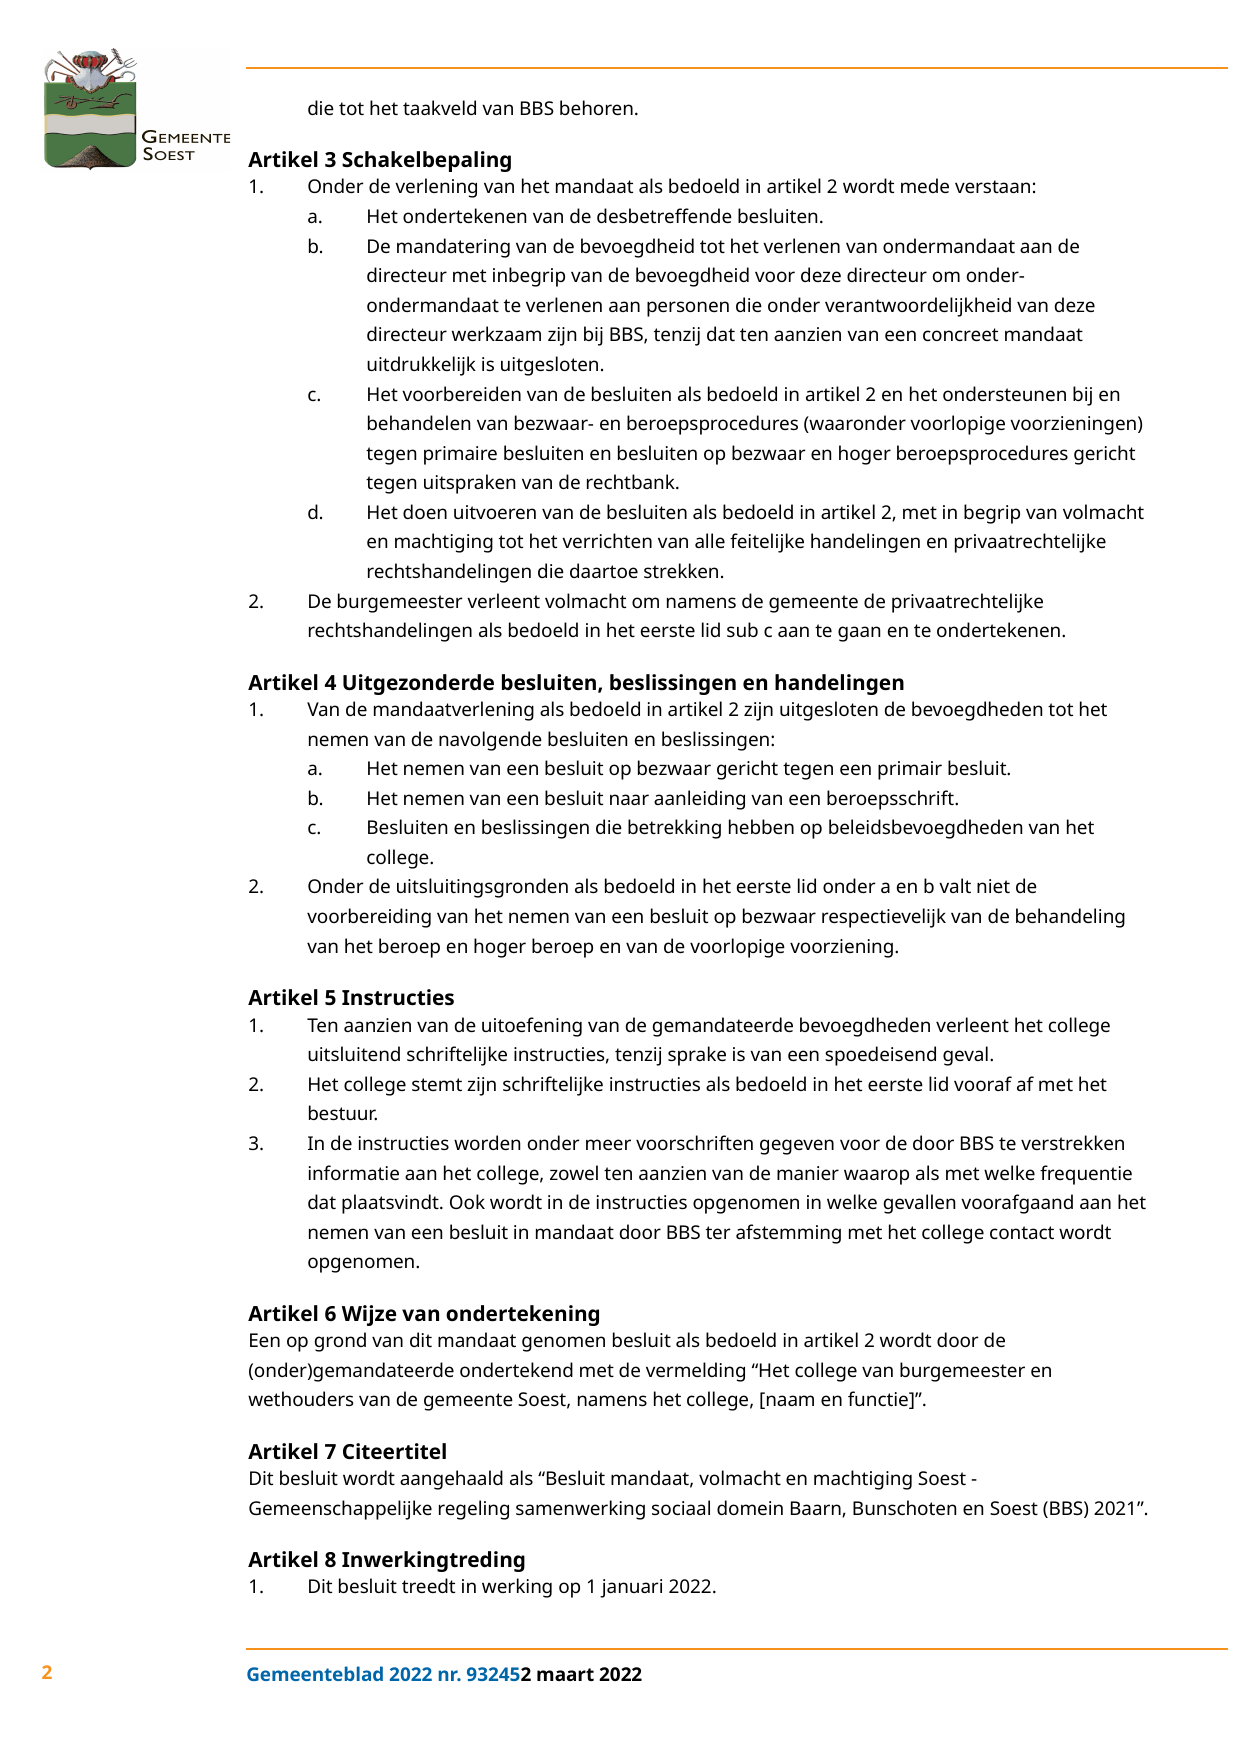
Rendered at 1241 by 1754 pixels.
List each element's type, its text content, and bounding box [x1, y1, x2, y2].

list Het college stemt zijn schriftelijke instructies als bedoeld in het eerste lid vooraf af met het bestuur. [248, 1071, 1152, 1126]
text Artikel 3 Schakelbepaling [248, 145, 1152, 174]
text Artikel 5 Instructies [248, 983, 1152, 1012]
list Onder de verlening van het mandaat als bedoeld in artikel 2 wordt mede verstaan: [248, 174, 1152, 199]
list Het ondertekenen van de desbetreffende besluiten. [307, 203, 1152, 229]
list Het voorbereiden van de besluiten als bedoeld in artikel 2 en het ondersteunen bij en behandelen van bezwaar- en beroepsprocedures (waaronder voorlopige voorzieningen) tegen primaire besluiten en besluiten op bezwaar en hoger beroepsprocedures gericht tegen uitspraken van de rechtbank. [307, 381, 1152, 495]
list Het doen uitvoeren van de besluiten als bedoeld in artikel 2, met in begrip van volmacht en machtiging tot het verrichten van alle feitelijke handelingen en privaatrechtelijke rechtshandelingen die daartoe strekken. [307, 499, 1152, 584]
text Een op grond van dit mandaat genomen besluit als bedoeld in artikel 2 wordt door de (onder)gemandateerde ondertekend met de vermelding “Het college van burgemeester en wethouders van de gemeente Soest, namens het college, [naam en functie]”. [248, 1327, 1152, 1412]
list Dit besluit treedt in werking op 1 januari 2022. [248, 1574, 1152, 1599]
list die tot het taakveld van BBS behoren. [248, 95, 1152, 121]
list Het nemen van een besluit naar aanleiding van een beroepsschrift. [307, 785, 1152, 811]
text Artikel 7 Citeertitel [248, 1437, 1152, 1465]
list De burgemeester verleent volmacht om namens de gemeente de privaatrechtelijke rechtshandelingen als bedoeld in het eerste lid sub c aan te gaan en te ondertekenen. [248, 588, 1152, 643]
list Het nemen van een besluit op bezwaar gericht tegen een primair besluit. [307, 755, 1152, 781]
text Artikel 8 Inwerkingtreding [248, 1545, 1152, 1574]
list In de instructies worden onder meer voorschriften gegeven voor de door BBS te verstrekken informatie aan het college, zowel ten aanzien van de manier waarop als met welke frequentie dat plaatsvindt. Ook wordt in de instructies opgenomen in welke gevallen voorafgaand aan het nemen van een besluit in mandaat door BBS ter afstemming met het college contact wordt opgenomen. [248, 1130, 1152, 1274]
text Artikel 6 Wijze van ondertekening [248, 1299, 1152, 1327]
picture [41, 47, 231, 172]
list Van de mandaatverlening als bedoeld in artikel 2 zijn uitgesloten de bevoegdheden tot het nemen van de navolgende besluiten en beslissingen: [248, 696, 1152, 752]
list Ten aanzien van de uitoefening van de gemandateerde bevoegdheden verleent het college uitsluitend schriftelijke instructies, tenzij sprake is van een spoedeisend geval. [248, 1012, 1152, 1067]
text Dit besluit wordt aangehaald als “Besluit mandaat, volmacht en machtiging Soest - Gemeenschappelijke regeling samenwerking sociaal domein Baarn, Bunschoten en Soest (BBS) 2021”. [248, 1465, 1152, 1521]
list De mandatering van de bevoegdheid tot het verlenen van ondermandaat aan de directeur met inbegrip van de bevoegdheid voor deze directeur om onder-ondermandaat te verlenen aan personen die onder verantwoordelijkheid van deze directeur werkzaam zijn bij BBS, tenzij dat ten aanzien van een concreet mandaat uitdrukkelijk is uitgesloten. [307, 233, 1152, 377]
text Artikel 4 Uitgezonderde besluiten, beslissingen en handelingen [248, 668, 1152, 696]
list Onder de uitsluitingsgronden als bedoeld in het eerste lid onder a en b valt niet de voorbereiding van het nemen van een besluit op bezwaar respectievelijk van de behandeling van het beroep en hoger beroep en van de voorlopige voorziening. [248, 874, 1152, 959]
list Besluiten en beslissingen die betrekking hebben op beleidsbevoegdheden van het college. [307, 814, 1152, 870]
